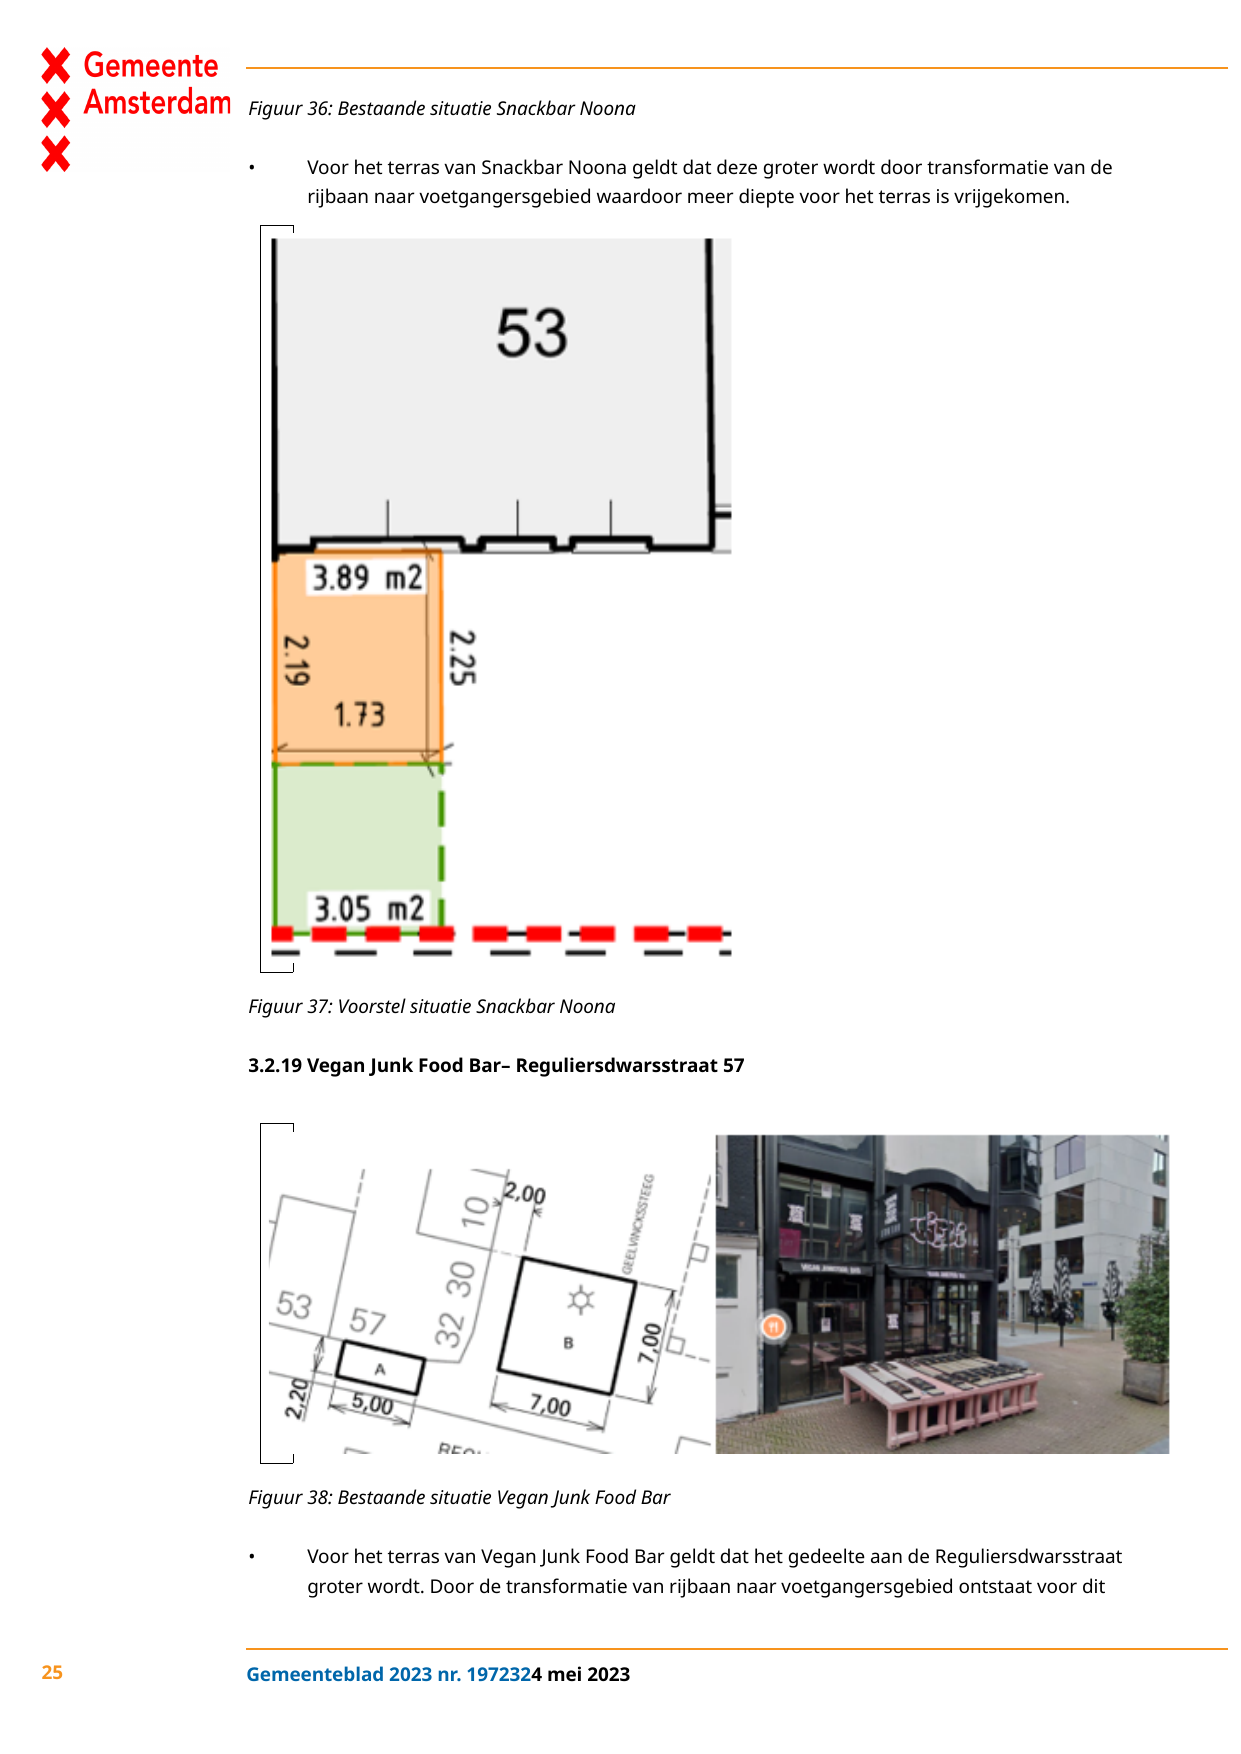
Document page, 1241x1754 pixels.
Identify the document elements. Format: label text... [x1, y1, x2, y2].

picture [268, 233, 742, 963]
text Figuur 37: Voorstel situatie Snackbar Noona [248, 993, 1152, 1019]
list Voor het terras van Snackbar Noona geldt dat deze groter wordt door transformatie van de rijbaan naar voetgangersgebied waardoor meer diepte voor het terras is vrijgekomen. [248, 154, 1152, 209]
picture [41, 47, 231, 172]
text Figuur 38: Bestaande situatie Vegan Junk Food Bar [248, 1484, 1152, 1510]
picture [268, 1132, 1173, 1454]
list Voor het terras van Vegan Junk Food Bar geldt dat het gedeelte aan de Reguliersdwarsstraat groter wordt. Door de transformatie van rijbaan naar voetgangersgebied ontstaat voor dit [248, 1543, 1152, 1598]
text 3.2.19 Vegan Junk Food Bar– Reguliersdwarsstraat 57 [248, 1052, 1152, 1078]
text Figuur 36: Bestaande situatie Snackbar Noona [248, 95, 1152, 121]
